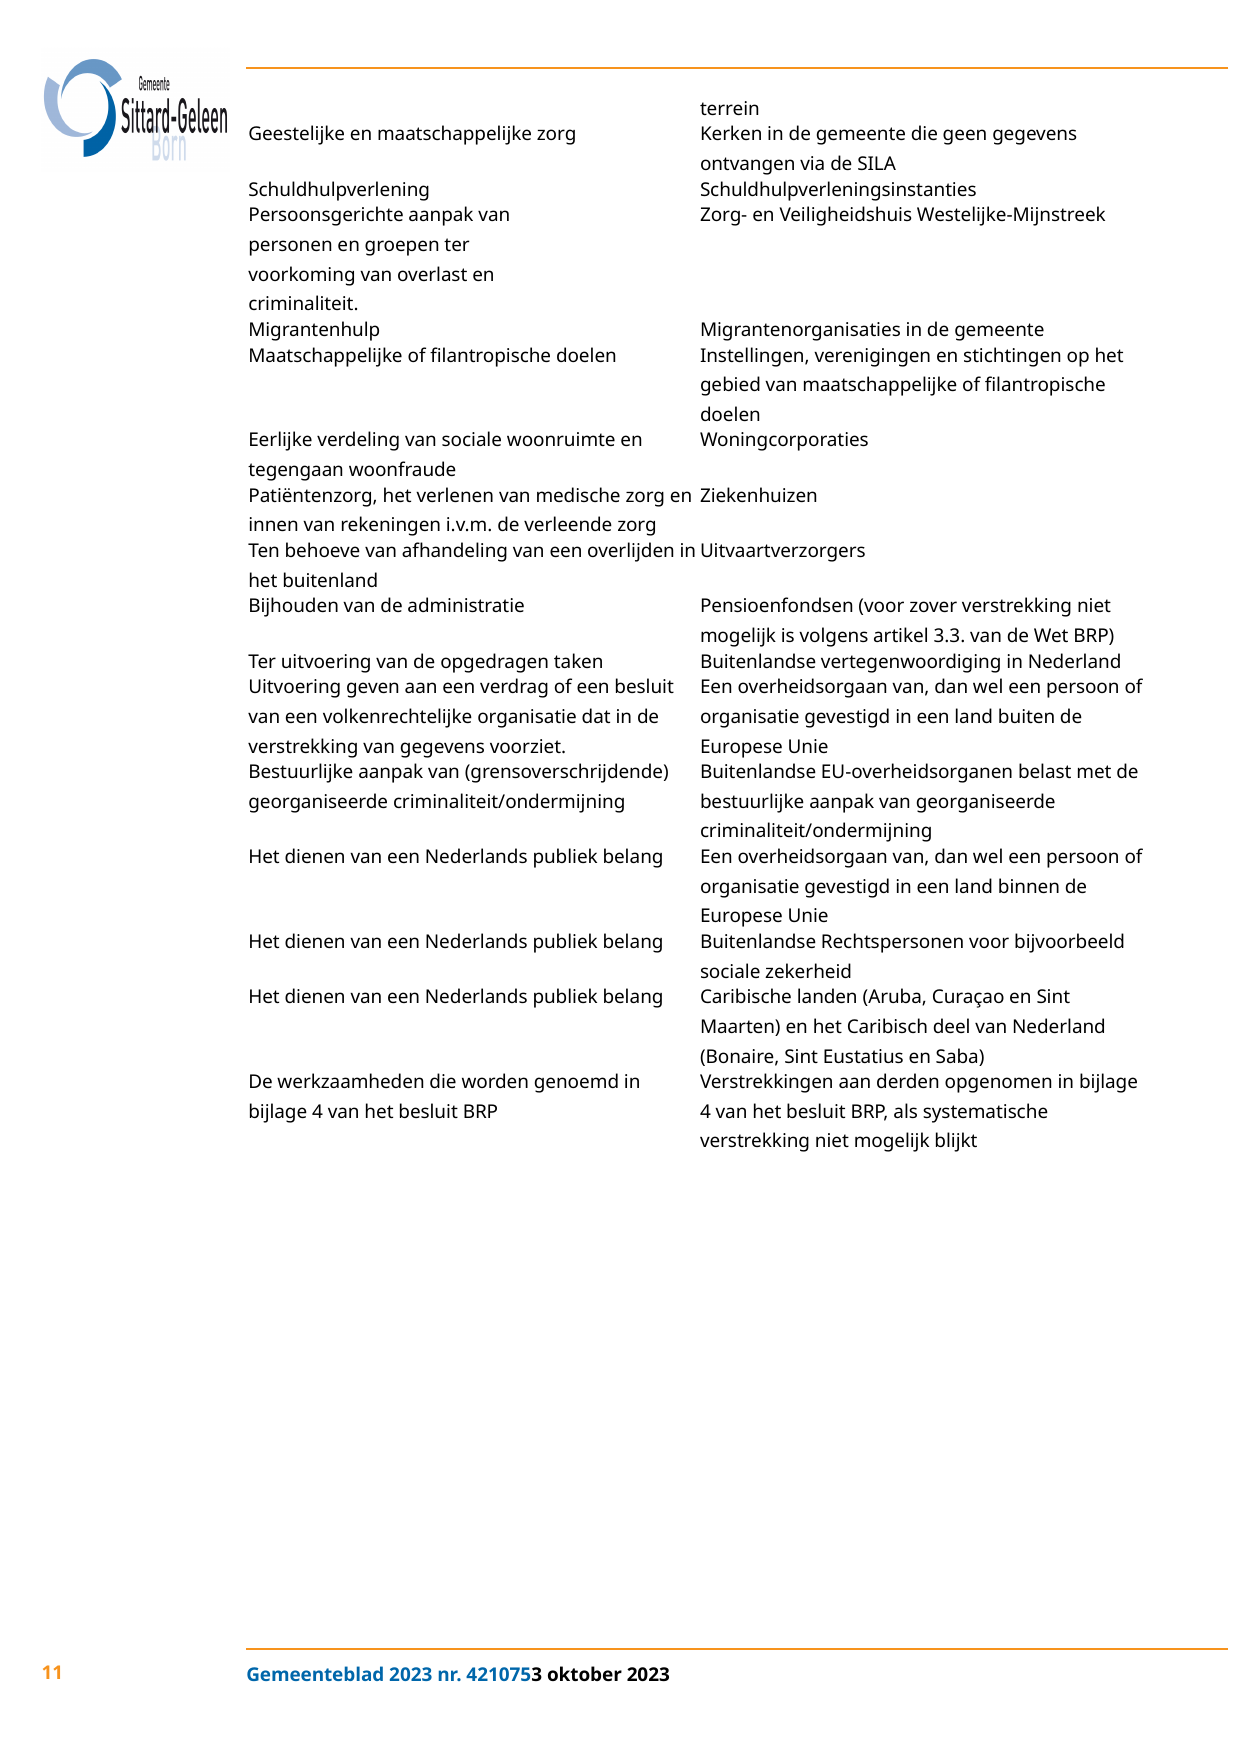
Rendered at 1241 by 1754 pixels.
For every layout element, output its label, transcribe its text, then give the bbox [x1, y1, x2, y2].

table_cell Woningcorporaties [700, 427, 1152, 482]
table_cell Een overheidsorgaan van, dan wel een persoon of organisatie gevestigd in een land buiten de Europese Unie [700, 674, 1152, 758]
table_cell Ziekenhuizen [700, 482, 1152, 537]
table_cell Persoonsgerichte aanpak van personen en groepen ter voorkoming van overlast en criminaliteit. [248, 202, 700, 316]
table_cell Geestelijke en maatschappelijke zorg [248, 121, 700, 176]
table_cell Uitvoering geven aan een verdrag of een besluit van een volkenrechtelijke organisatie dat in de verstrekking van gegevens voorziet. [248, 674, 700, 758]
table_cell Uitvaartverzorgers [700, 537, 1152, 593]
table_cell Caribische landen (Aruba, Curaçao en Sint Maarten) en het Caribisch deel van Nederland (Bonaire, Sint Eustatius en Saba) [700, 984, 1152, 1068]
picture [41, 47, 231, 172]
table_cell Het dienen van een Nederlands publiek belang [248, 984, 700, 1068]
table_cell Migrantenhulp [248, 316, 700, 342]
table_cell Buitenlandse vertegenwoordiging in Nederland [700, 648, 1152, 674]
table_cell Het dienen van een Nederlands publiek belang [248, 844, 700, 928]
table_cell Patiëntenzorg, het verlenen van medische zorg en innen van rekeningen i.v.m. de verleende zorg [248, 482, 700, 537]
table_cell Buitenlandse Rechtspersonen voor bijvoorbeeld sociale zekerheid [700, 928, 1152, 984]
table_cell Bestuurlijke aanpak van (grensoverschrijdende) georganiseerde criminaliteit/ondermijning [248, 759, 700, 843]
table_cell Maatschappelijke of filantropische doelen [248, 342, 700, 427]
table_cell Zorg- en Veiligheidshuis Westelijke-Mijnstreek [700, 202, 1152, 316]
table_cell Bijhouden van de administratie [248, 593, 700, 648]
table_cell Ter uitvoering van de opgedragen taken [248, 648, 700, 674]
table_cell Migrantenorganisaties in de gemeente [700, 316, 1152, 342]
table_cell [248, 95, 700, 121]
table_cell terrein [700, 95, 1152, 121]
table_cell Eerlijke verdeling van sociale woonruimte en tegengaan woonfraude [248, 427, 700, 482]
table_cell Pensioenfondsen (voor zover verstrekking niet mogelijk is volgens artikel 3.3. van de Wet BRP) [700, 593, 1152, 648]
table_cell Ten behoeve van afhandeling van een overlijden in het buitenland [248, 537, 700, 593]
table_cell Buitenlandse EU-overheidsorganen belast met de bestuurlijke aanpak van georganiseerde criminaliteit/ondermijning [700, 759, 1152, 843]
table_cell Het dienen van een Nederlands publiek belang [248, 928, 700, 984]
table_cell De werkzaamheden die worden genoemd in bijlage 4 van het besluit BRP [248, 1069, 700, 1153]
table_cell Schuldhulpverlening [248, 176, 700, 202]
table_cell Kerken in de gemeente die geen gegevens ontvangen via de SILA [700, 121, 1152, 176]
table_cell Instellingen, verenigingen en stichtingen op het gebied van maatschappelijke of filantropische doelen [700, 342, 1152, 427]
table_cell Schuldhulpverleningsinstanties [700, 176, 1152, 202]
table_cell Een overheidsorgaan van, dan wel een persoon of organisatie gevestigd in een land binnen de Europese Unie [700, 844, 1152, 928]
table_cell Verstrekkingen aan derden opgenomen in bijlage 4 van het besluit BRP, als systematische verstrekking niet mogelijk blijkt [700, 1069, 1152, 1153]
